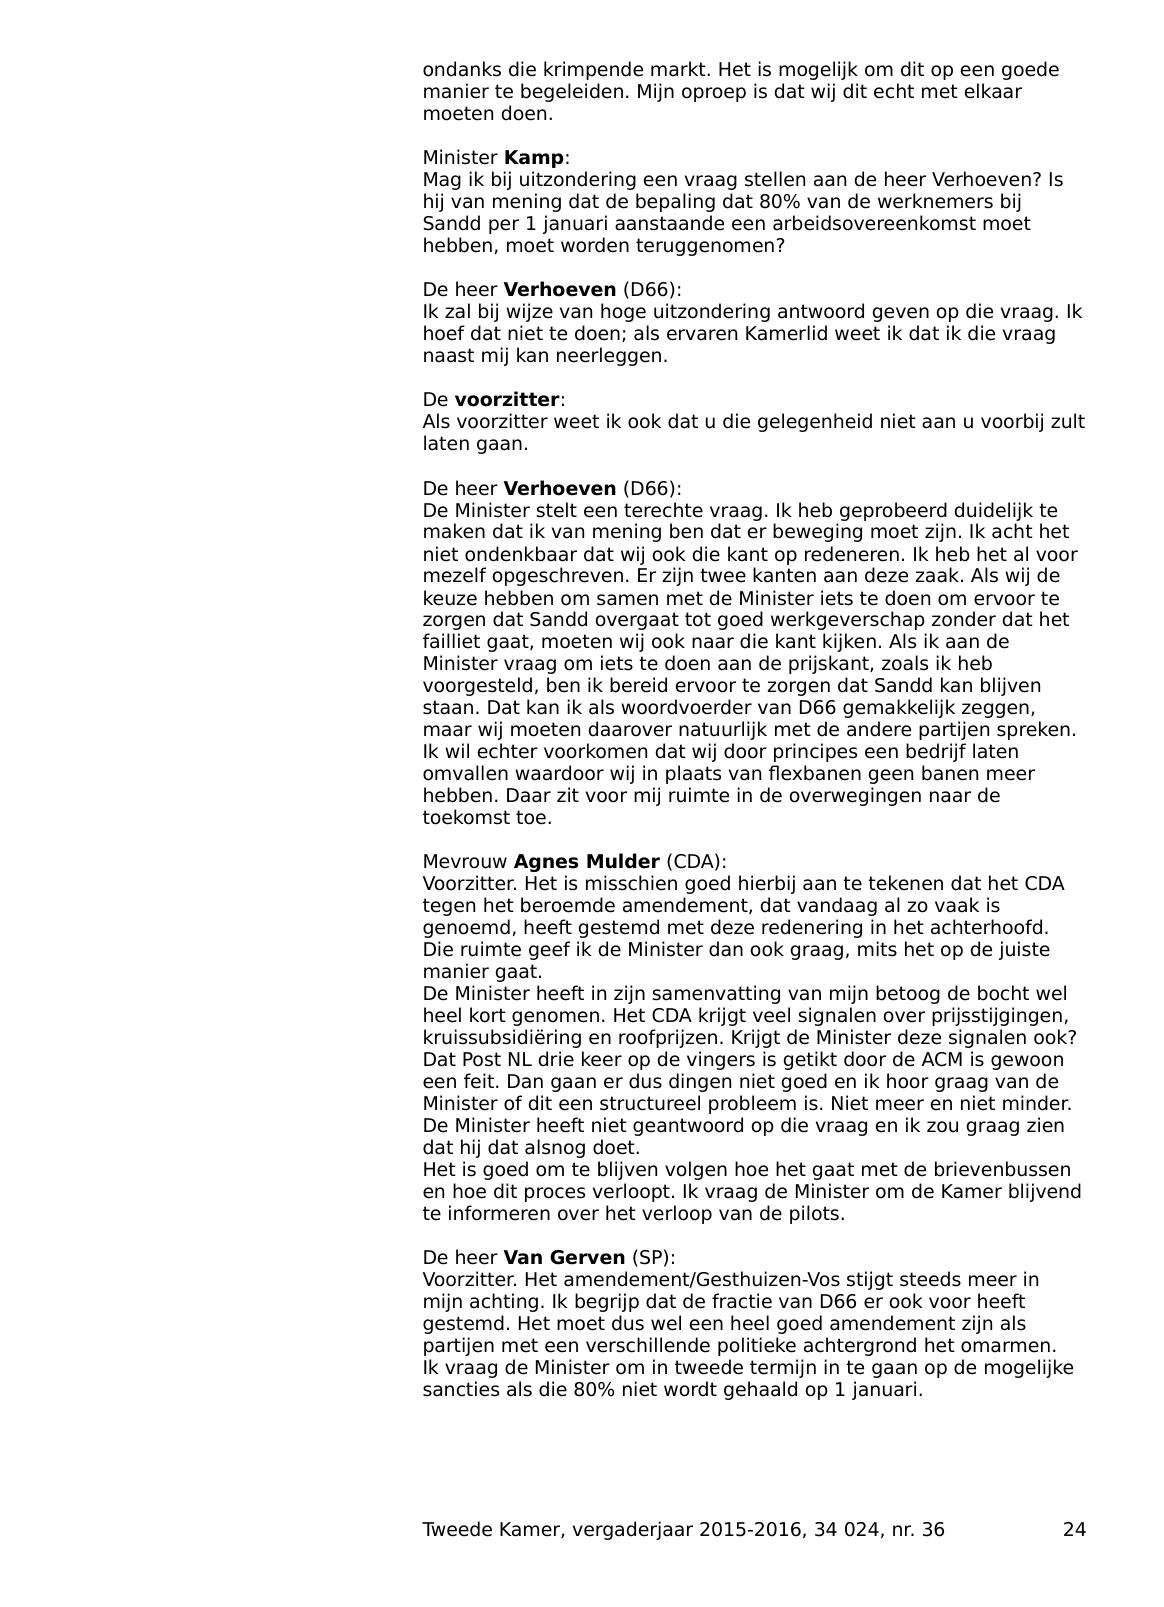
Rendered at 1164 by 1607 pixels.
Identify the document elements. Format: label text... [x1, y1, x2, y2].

text Mevrouw Agnes Mulder (CDA): [422, 851, 1087, 873]
text De heer Verhoeven (D66): [422, 279, 1087, 301]
text De Minister heeft in zijn samenvatting van mijn betoog de bocht wel heel kort genomen. Het CDA krijgt veel signalen over prijsstijgingen, kruissubsidiëring en roofprijzen. Krijgt de Minister deze signalen ook? Dat Post NL drie keer op de vingers is getikt door de ACM is gewoon een feit. Dan gaan er dus dingen niet goed en ik hoor graag van de Minister of dit een structureel probleem is. Niet meer en niet minder. De Minister heeft niet geantwoord op die vraag en ik zou graag zien dat hij dat alsnog doet. [422, 983, 1087, 1159]
text De heer Verhoeven (D66): [422, 477, 1087, 499]
text ondanks die krimpende markt. Het is mogelijk om dit op een goede manier te begeleiden. Mijn oproep is dat wij dit echt met elkaar moeten doen. [422, 59, 1087, 125]
text Minister Kamp: [422, 147, 1087, 169]
text De heer Van Gerven (SP): [422, 1247, 1087, 1269]
text Het is goed om te blijven volgen hoe het gaat met de brievenbussen en hoe dit proces verloopt. Ik vraag de Minister om de Kamer blijvend te informeren over het verloop van de pilots. [422, 1159, 1087, 1225]
text Mag ik bij uitzondering een vraag stellen aan de heer Verhoeven? Is hij van mening dat de bepaling dat 80% van de werknemers bij Sandd per 1 januari aanstaande een arbeidsovereenkomst moet hebben, moet worden teruggenomen? [422, 169, 1087, 257]
text Voorzitter. Het amendement/Gesthuizen-Vos stijgt steeds meer in mijn achting. Ik begrijp dat de fractie van D66 er ook voor heeft gestemd. Het moet dus wel een heel goed amendement zijn als partijen met een verschillende politieke achtergrond het omarmen. [422, 1269, 1087, 1357]
text Als voorzitter weet ik ook dat u die gelegenheid niet aan u voorbij zult laten gaan. [422, 411, 1087, 455]
text Ik vraag de Minister om in tweede termijn in te gaan op de mogelijke sancties als die 80% niet wordt gehaald op 1 januari. [422, 1357, 1087, 1401]
text De voorzitter: [422, 389, 1087, 411]
text Voorzitter. Het is misschien goed hierbij aan te tekenen dat het CDA tegen het beroemde amendement, dat vandaag al zo vaak is genoemd, heeft gestemd met deze redenering in het achterhoofd. Die ruimte geef ik de Minister dan ook graag, mits het op de juiste manier gaat. [422, 873, 1087, 983]
text Ik zal bij wijze van hoge uitzondering antwoord geven op die vraag. Ik hoef dat niet te doen; als ervaren Kamerlid weet ik dat ik die vraag naast mij kan neerleggen. [422, 301, 1087, 367]
text De Minister stelt een terechte vraag. Ik heb geprobeerd duidelijk te maken dat ik van mening ben dat er beweging moet zijn. Ik acht het niet ondenkbaar dat wij ook die kant op redeneren. Ik heb het al voor mezelf opgeschreven. Er zijn twee kanten aan deze zaak. Als wij de keuze hebben om samen met de Minister iets te doen om ervoor te zorgen dat Sandd overgaat tot goed werkgeverschap zonder dat het failliet gaat, moeten wij ook naar die kant kijken. Als ik aan de Minister vraag om iets te doen aan de prijskant, zoals ik heb voorgesteld, ben ik bereid ervoor te zorgen dat Sandd kan blijven staan. Dat kan ik als woordvoerder van D66 gemakkelijk zeggen, maar wij moeten daarover natuurlijk met de andere partijen spreken. Ik wil echter voorkomen dat wij door principes een bedrijf laten omvallen waardoor wij in plaats van flexbanen geen banen meer hebben. Daar zit voor mij ruimte in de overwegingen naar de toekomst toe. [422, 499, 1087, 829]
